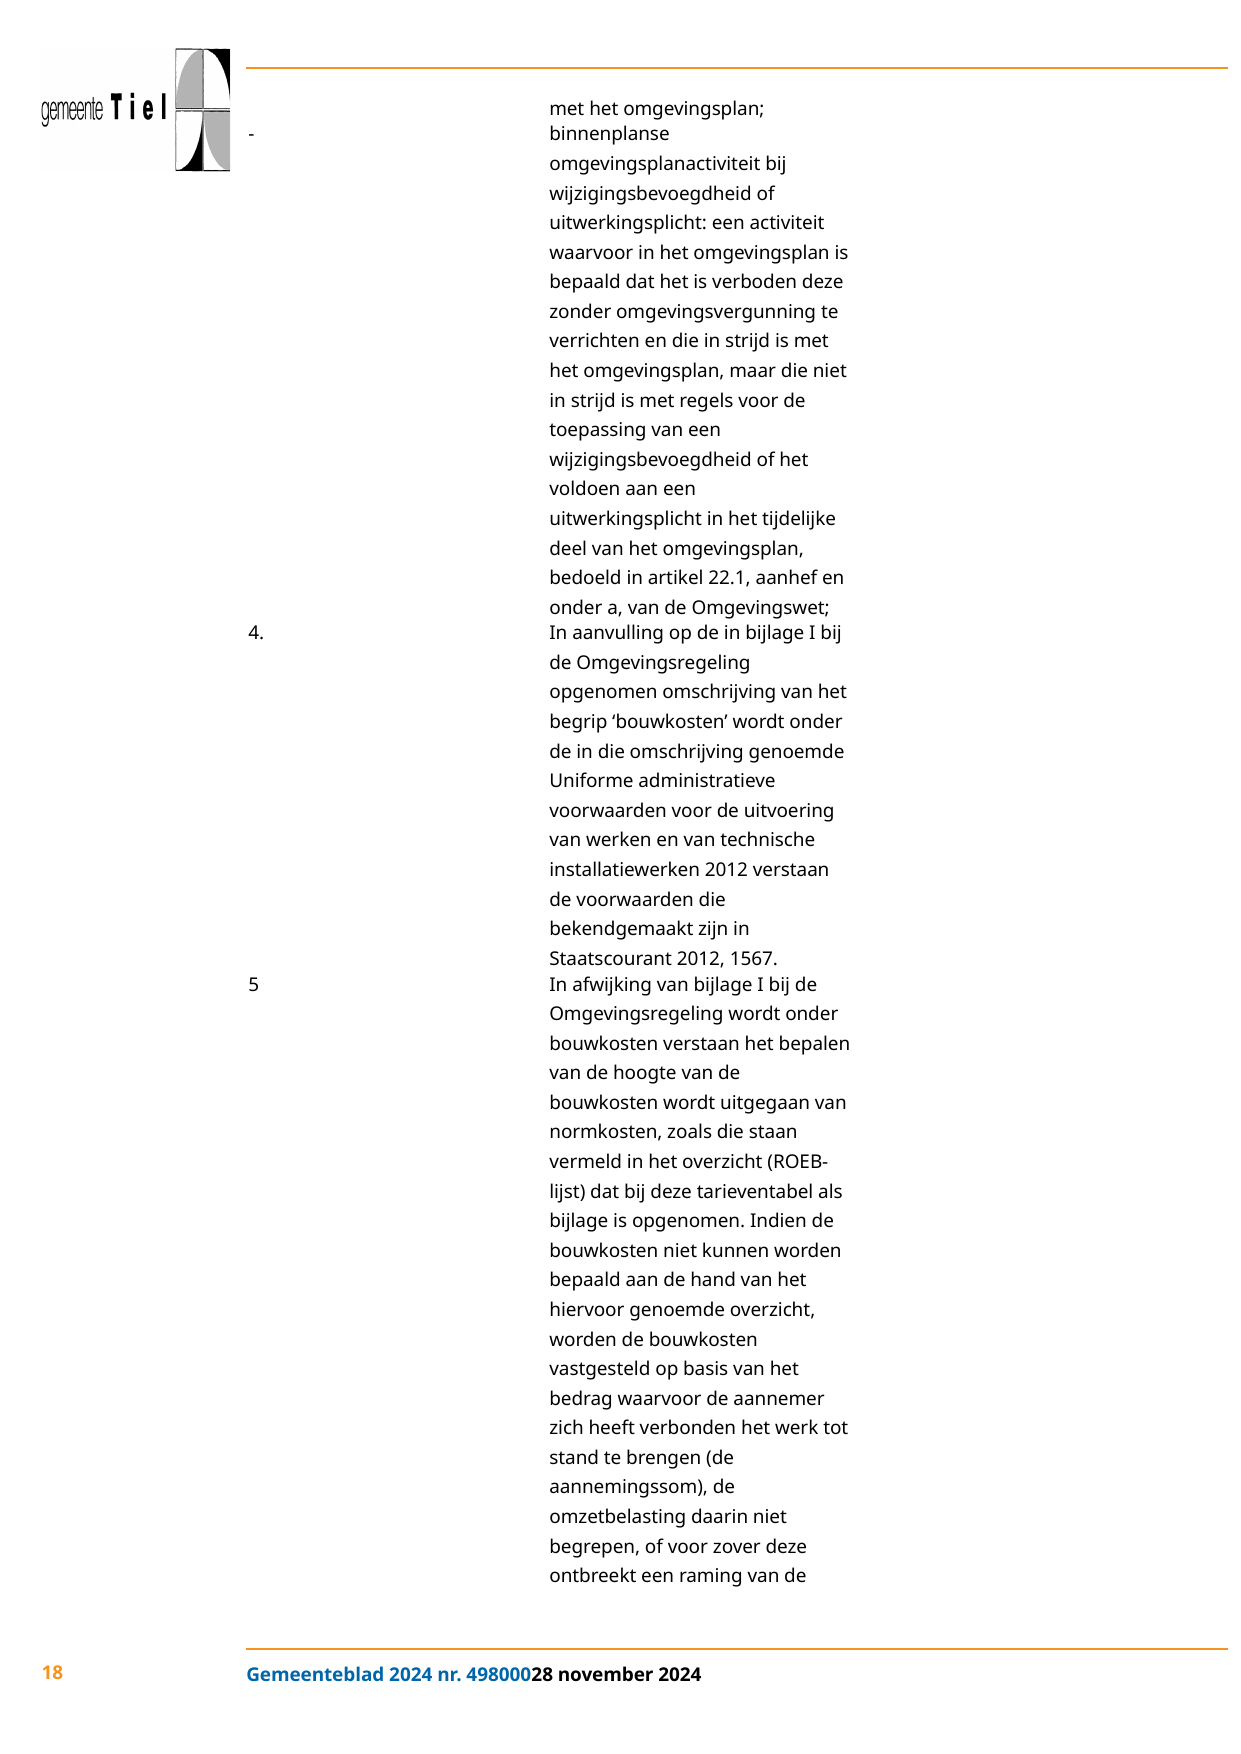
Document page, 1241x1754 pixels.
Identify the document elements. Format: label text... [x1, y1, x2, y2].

table_cell met het omgevingsplan; [549, 95, 850, 121]
table_cell [850, 121, 1152, 619]
table_cell In afwijking van bijlage I bij de Omgevingsregeling wordt onder bouwkosten verstaan het bepalen van de hoogte van de bouwkosten wordt uitgegaan van normkosten, zoals die staan vermeld in het overzicht (ROEB-lijst) dat bij deze tarieventabel als bijlage is opgenomen. Indien de bouwkosten niet kunnen worden bepaald aan de hand van het hiervoor genoemde overzicht, worden de bouwkosten vastgesteld op basis van het bedrag waarvoor de aannemer zich heeft verbonden het werk tot stand te brengen (de aannemingssom), de omzetbelasting daarin niet begrepen, of voor zover deze ontbreekt een raming van de [549, 971, 850, 1588]
table_cell In aanvulling op de in bijlage I bij de Omgevingsregeling opgenomen omschrijving van het begrip ‘bouwkosten’ wordt onder de in die omschrijving genoemde Uniforme administratieve voorwaarden voor de uitvoering van werken en van technische installatiewerken 2012 verstaan de voorwaarden die bekendgemaakt zijn in Staatscourant 2012, 1567. [549, 620, 850, 971]
table_cell - [248, 121, 549, 619]
table_cell 5 [248, 971, 549, 1588]
table_cell [850, 95, 1152, 121]
table_cell 4. [248, 620, 549, 971]
table_cell - [248, 95, 549, 121]
table_cell binnenplanse omgevingsplanactiviteit bij wijzigingsbevoegdheid of uitwerkingsplicht: een activiteit waarvoor in het omgevingsplan is bepaald dat het is verboden deze zonder omgevingsvergunning te verrichten en die in strijd is met het omgevingsplan, maar die niet in strijd is met regels voor de toepassing van een wijzigingsbevoegdheid of het voldoen aan een uitwerkingsplicht in het tijdelijke deel van het omgevingsplan, bedoeld in artikel 22.1, aanhef en onder a, van de Omgevingswet; [549, 121, 850, 619]
picture [41, 47, 231, 172]
table_cell [850, 620, 1152, 971]
table_cell [850, 971, 1152, 1588]
